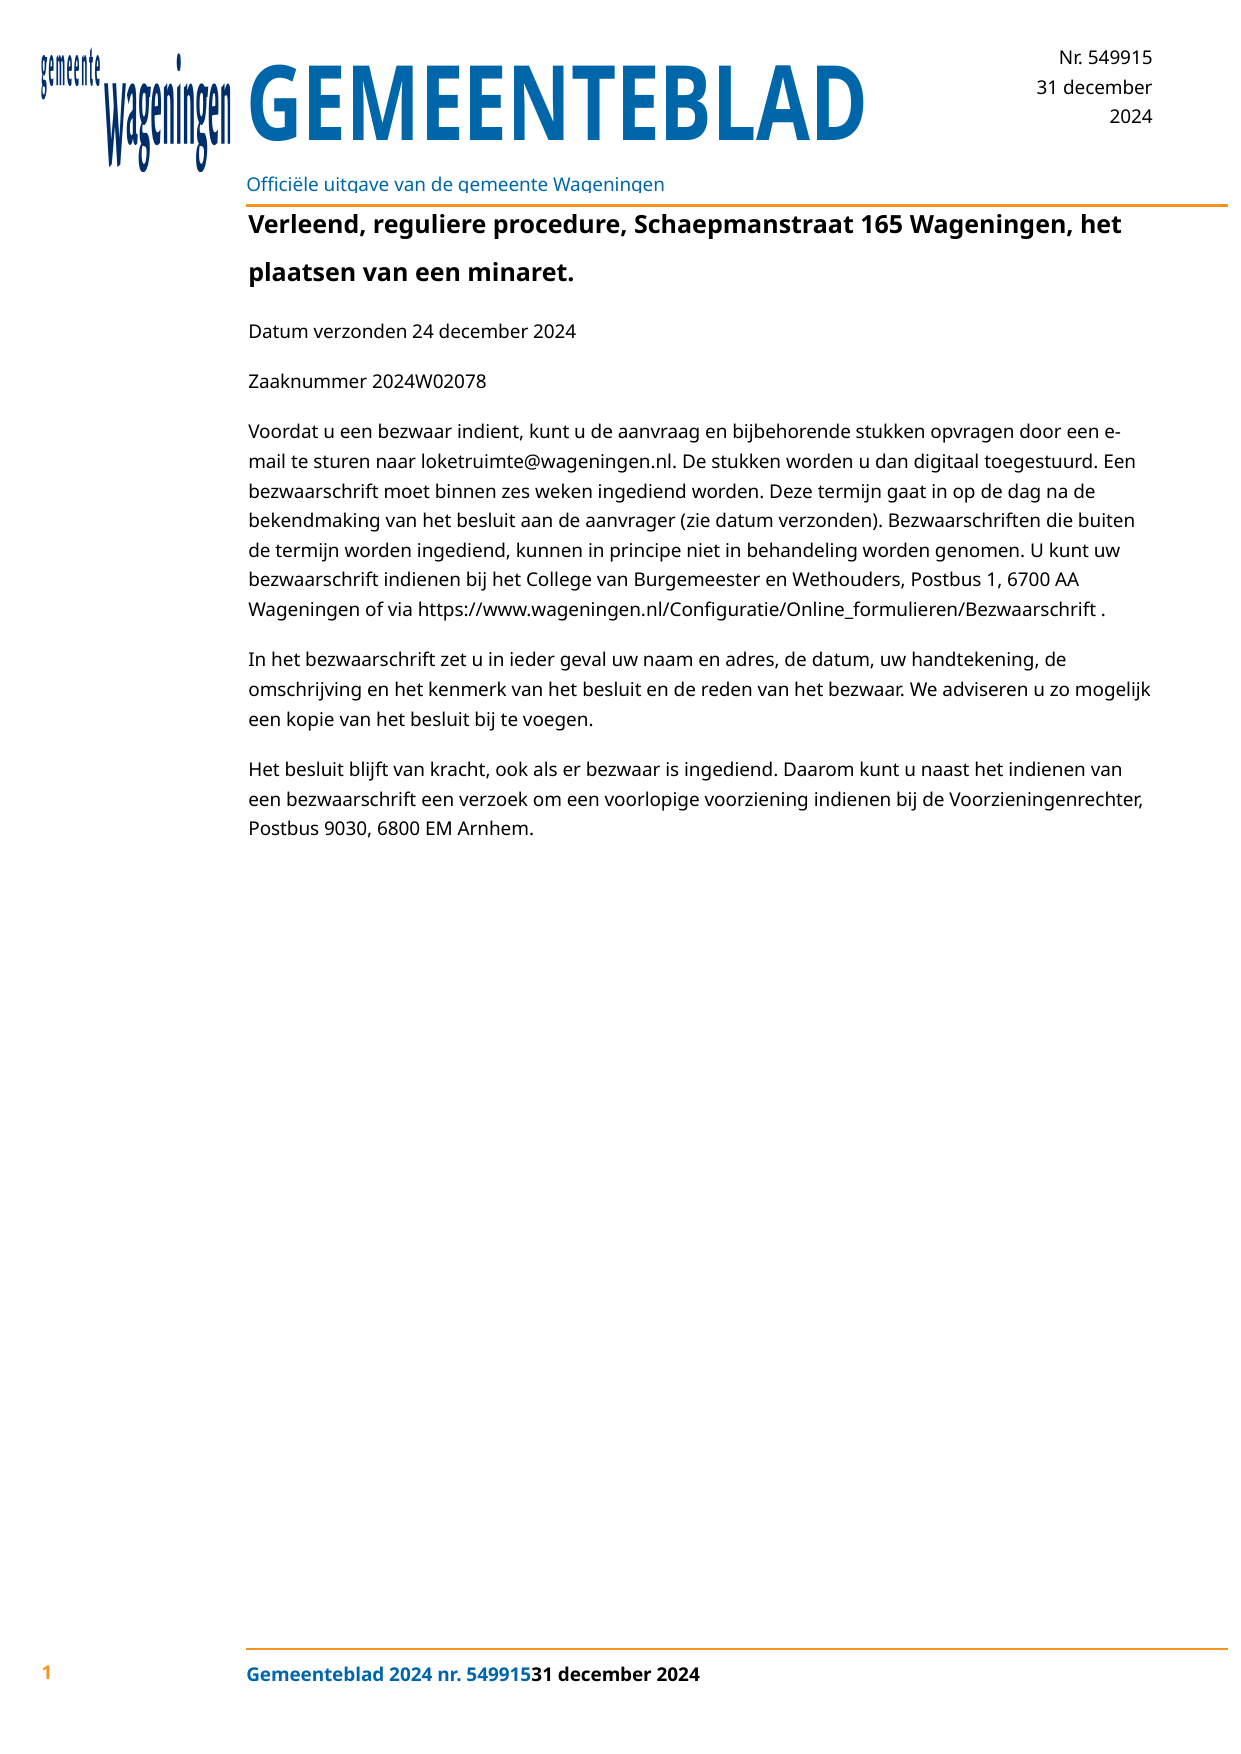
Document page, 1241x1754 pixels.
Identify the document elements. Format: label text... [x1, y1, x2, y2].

text In het bezwaarschrift zet u in ieder geval uw naam en adres, de datum, uw handtekening, de omschrijving en het kenmerk van het besluit en de reden van het bezwaar. We adviseren u zo mogelijk een kopie van het besluit bij te voegen. [248, 647, 1152, 732]
text Verleend, reguliere procedure, Schaepmanstraat 165 Wageningen, het plaatsen van een minaret. [248, 207, 1152, 288]
text Voordat u een bezwaar indient, kunt u de aanvraag en bijbehorende stukken opvragen door een e-mail te sturen naar loketruimte@wageningen.nl. De stukken worden u dan digitaal toegestuurd. Een bezwaarschrift moet binnen zes weken ingediend worden. Deze termijn gaat in op de dag na de bekendmaking van het besluit aan de aanvrager (zie datum verzonden). Bezwaarschriften die buiten de termijn worden ingediend, kunnen in principe niet in behandeling worden genomen. U kunt uw bezwaarschrift indienen bij het College van Burgemeester en Wethouders, Postbus 1, 6700 AA Wageningen of via https://www.wageningen.nl/Configuratie/Online_formulieren/Bezwaarschrift . [248, 419, 1152, 622]
text Het besluit blijft van kracht, ook als er bezwaar is ingediend. Daarom kunt u naast het indienen van een bezwaarschrift een verzoek om een voorlopige voorziening indienen bij de Voorzieningenrechter, Postbus 9030, 6800 EM Arnhem. [248, 756, 1152, 841]
text Datum verzonden 24 december 2024 [248, 318, 1152, 344]
picture [41, 47, 231, 172]
text Zaaknummer 2024W02078 [248, 368, 1152, 394]
